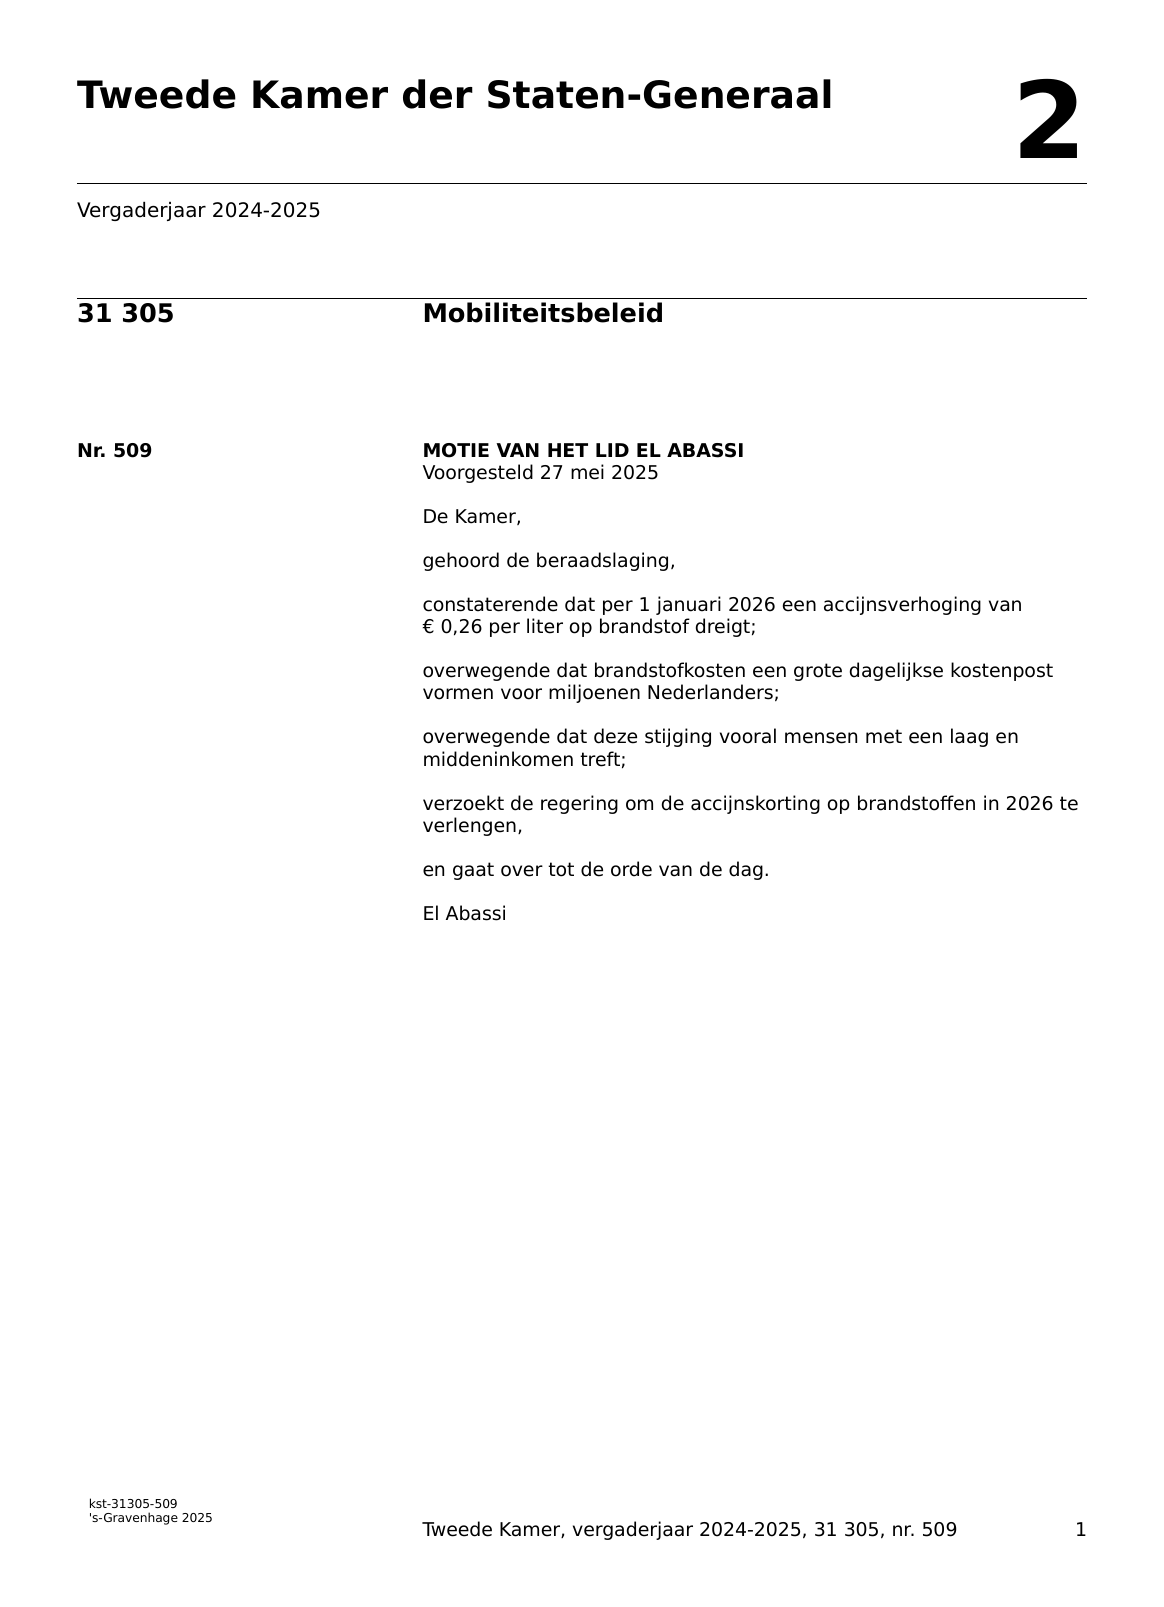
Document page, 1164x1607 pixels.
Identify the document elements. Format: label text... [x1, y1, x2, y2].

subtitle 31 305 Mobiliteitsbeleid [77, 299, 1087, 329]
table_cell Vergaderjaar 2024-2025 [77, 184, 1087, 298]
text De Kamer, [422, 506, 1087, 528]
text gehoord de beraadslaging, [422, 550, 1087, 572]
text overwegende dat deze stijging vooral mensen met een laag en middeninkomen treft; [422, 726, 1087, 770]
table_header Tweede Kamer der Staten-Generaal [77, 59, 886, 183]
table_header 2 [886, 59, 1087, 183]
text El Abassi [422, 903, 1087, 925]
text kst-31305-509 [88, 1497, 323, 1511]
text 's-Gravenhage 2025 [88, 1511, 323, 1525]
text en gaat over tot de orde van de dag. [422, 859, 1087, 881]
text Voorgesteld 27 mei 2025 [422, 462, 1087, 484]
text overwegende dat brandstofkosten een grote dagelijkse kostenpost vormen voor miljoenen Nederlanders; [422, 660, 1087, 704]
text verzoekt de regering om de accijnskorting op brandstoffen in 2026 te verlengen, [422, 793, 1087, 837]
subtitle Nr. 509 MOTIE VAN HET LID EL ABASSI [77, 440, 1087, 462]
text constaterende dat per 1 januari 2026 een accijnsverhoging van € 0,26 per liter op brandstof dreigt; [422, 594, 1087, 638]
